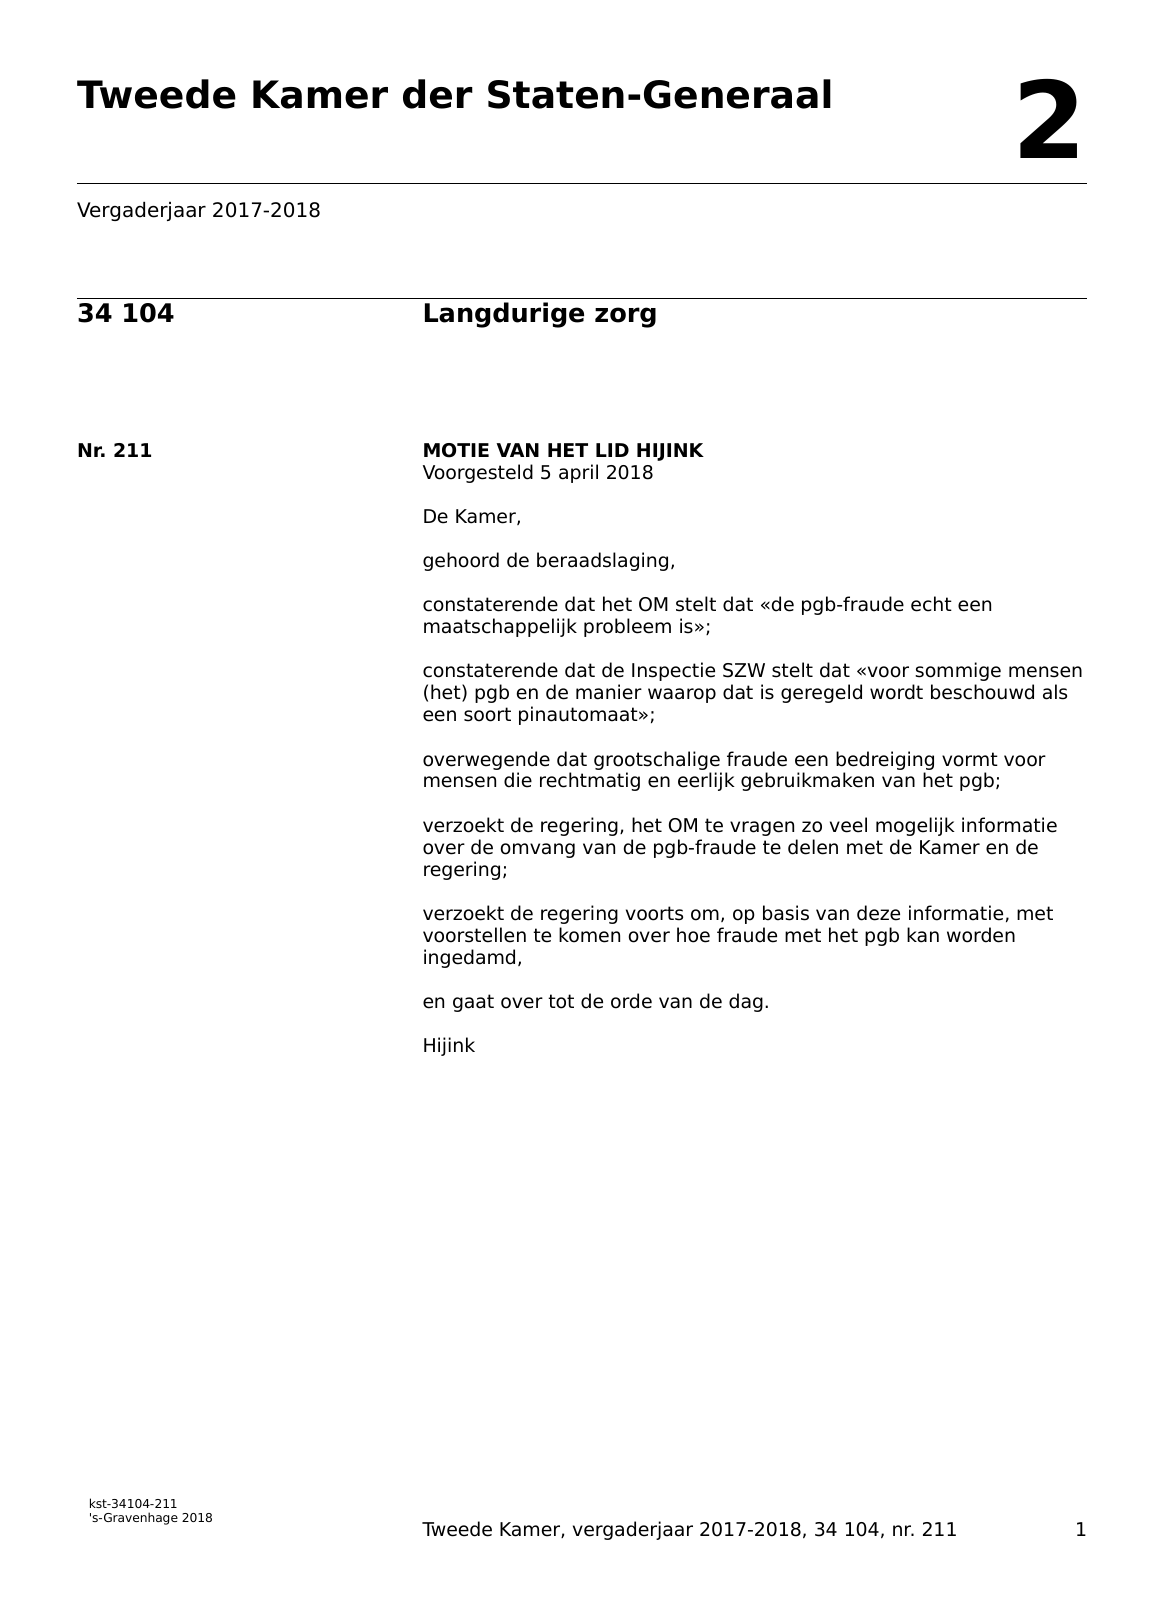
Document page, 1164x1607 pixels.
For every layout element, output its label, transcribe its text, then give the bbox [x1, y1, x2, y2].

text verzoekt de regering voorts om, op basis van deze informatie, met voorstellen te komen over hoe fraude met het pgb kan worden ingedamd, [422, 903, 1087, 969]
text gehoord de beraadslaging, [422, 550, 1087, 572]
subtitle Nr. 211 MOTIE VAN HET LID HIJINK [77, 440, 1087, 462]
text en gaat over tot de orde van de dag. [422, 991, 1087, 1013]
text 's-Gravenhage 2018 [88, 1511, 323, 1525]
text overwegende dat grootschalige fraude een bedreiging vormt voor mensen die rechtmatig en eerlijk gebruikmaken van het pgb; [422, 748, 1087, 792]
table_header Tweede Kamer der Staten-Generaal [77, 59, 886, 183]
text constaterende dat de Inspectie SZW stelt dat «voor sommige mensen (het) pgb en de manier waarop dat is geregeld wordt beschouwd als een soort pinautomaat»; [422, 660, 1087, 726]
text kst-34104-211 [88, 1497, 323, 1511]
table_header 2 [886, 59, 1087, 183]
text Hijink [422, 1035, 1087, 1057]
text Voorgesteld 5 april 2018 [422, 462, 1087, 484]
text De Kamer, [422, 506, 1087, 528]
text constaterende dat het OM stelt dat «de pgb-fraude echt een maatschappelijk probleem is»; [422, 594, 1087, 638]
subtitle 34 104 Langdurige zorg [77, 299, 1087, 329]
text verzoekt de regering, het OM te vragen zo veel mogelijk informatie over de omvang van de pgb-fraude te delen met de Kamer en de regering; [422, 814, 1087, 881]
table_cell Vergaderjaar 2017-2018 [77, 184, 1087, 298]
